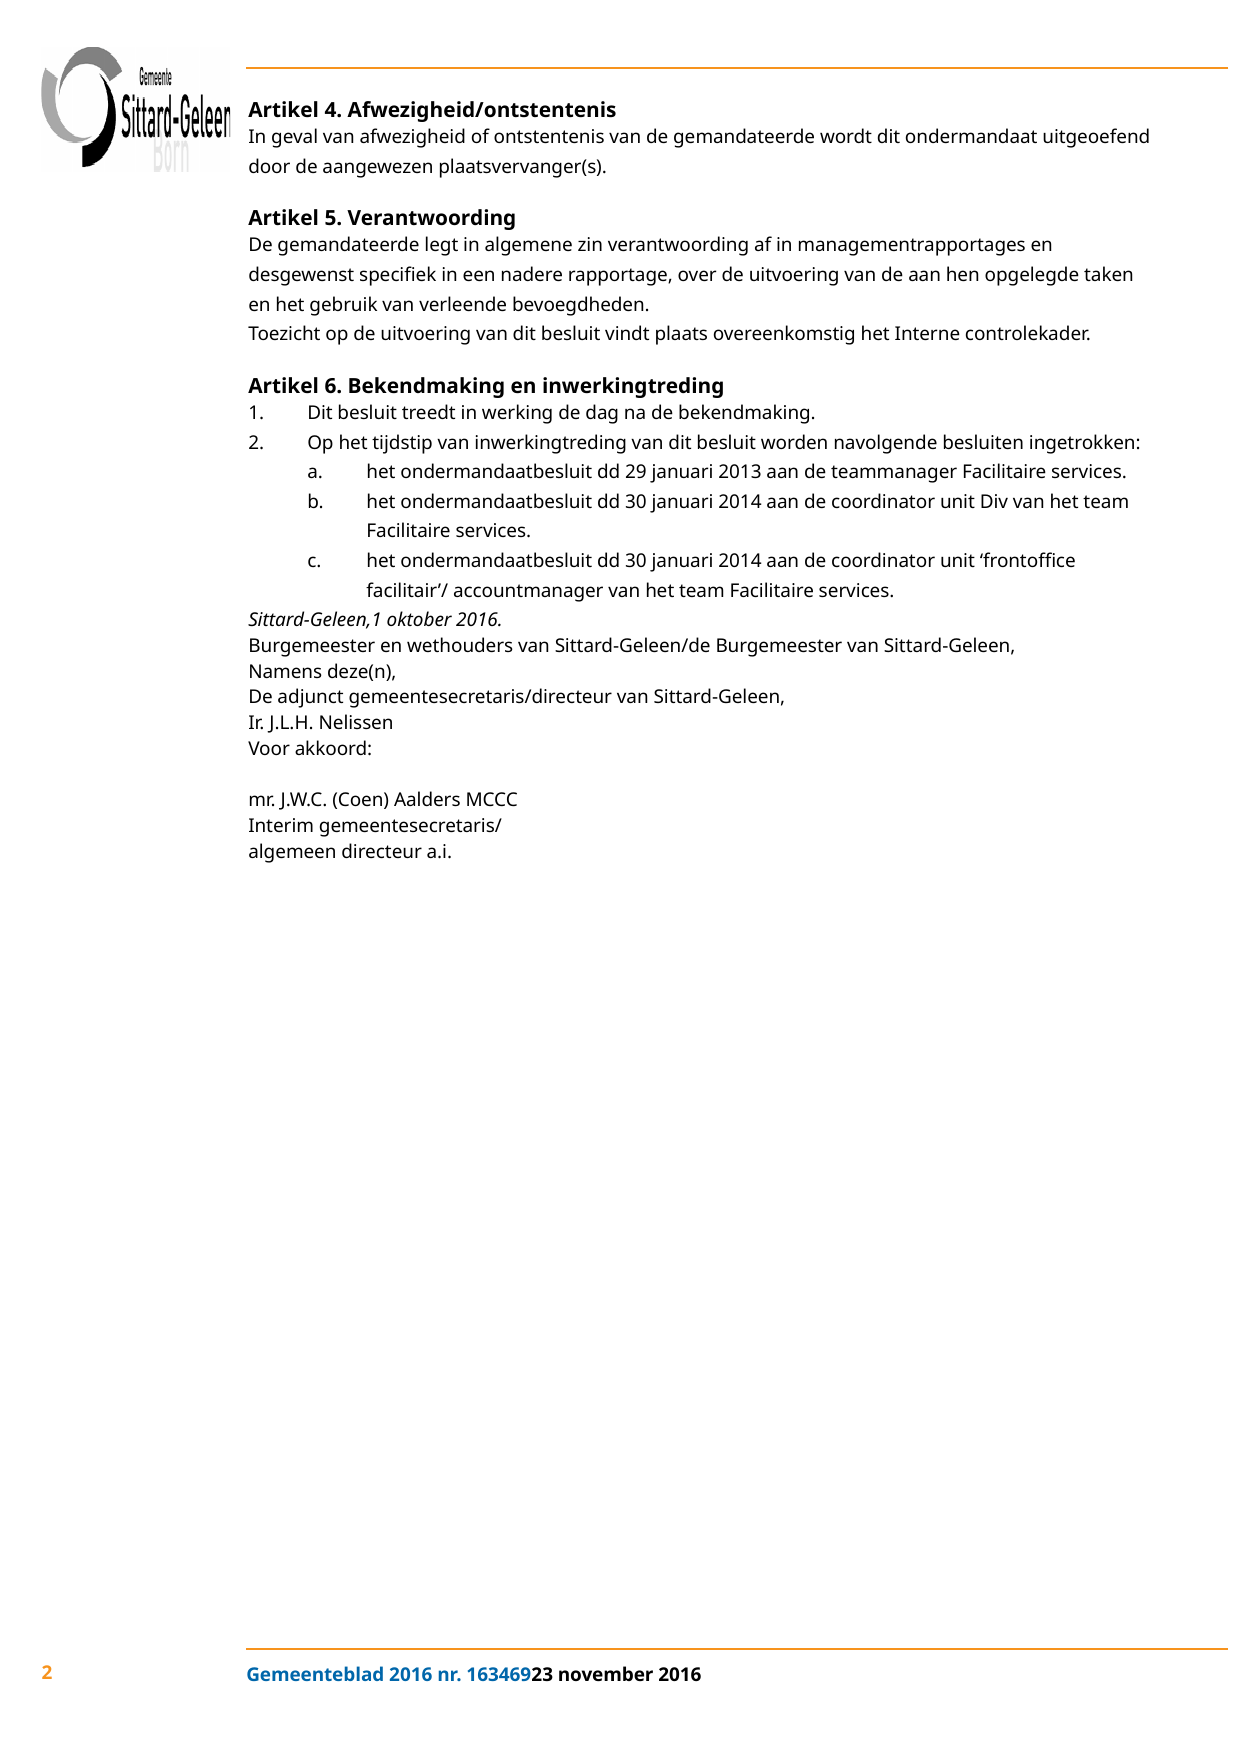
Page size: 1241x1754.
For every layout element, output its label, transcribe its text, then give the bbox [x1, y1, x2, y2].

text De gemandateerde legt in algemene zin verantwoording af in managementrapportages en desgewenst specifiek in een nadere rapportage, over de uitvoering van de aan hen opgelegde taken en het gebruik van verleende bevoegdheden. [248, 232, 1152, 317]
text Ir. J.L.H. Nelissen [248, 709, 1152, 735]
text Artikel 6. Bekendmaking en inwerkingtreding [248, 371, 1152, 399]
text Artikel 5. Verantwoording [248, 203, 1152, 232]
list het ondermandaatbesluit dd 30 januari 2014 aan de coordinator unit ‘frontoffice facilitair’/ accountmanager van het team Facilitaire services. [307, 547, 1152, 602]
text mr. J.W.C. (Coen) Aalders MCCC [248, 786, 1152, 812]
picture [41, 47, 231, 172]
text Sittard-Geleen,1 oktober 2016. [248, 606, 1152, 632]
list Dit besluit treedt in werking de dag na de bekendmaking. [248, 399, 1152, 425]
text Artikel 4. Afwezigheid/ontstentenis [248, 95, 1152, 123]
list het ondermandaatbesluit dd 30 januari 2014 aan de coordinator unit Div van het team Facilitaire services. [307, 488, 1152, 543]
text Voor akkoord: [248, 735, 1152, 761]
text In geval van afwezigheid of ontstentenis van de gemandateerde wordt dit ondermandaat uitgeoefend door de aangewezen plaatsvervanger(s). [248, 123, 1152, 178]
list het ondermandaatbesluit dd 29 januari 2013 aan de teammanager Facilitaire services. [307, 458, 1152, 484]
text Namens deze(n), [248, 658, 1152, 683]
text De adjunct gemeentesecretaris/directeur van Sittard-Geleen, [248, 683, 1152, 709]
text Toezicht op de uitvoering van dit besluit vindt plaats overeenkomstig het Interne controlekader. [248, 320, 1152, 346]
text Interim gemeentesecretaris/ [248, 812, 1152, 838]
list Op het tijdstip van inwerkingtreding van dit besluit worden navolgende besluiten ingetrokken: [248, 429, 1152, 454]
text algemeen directeur a.i. [248, 838, 1152, 864]
text Burgemeester en wethouders van Sittard-Geleen/de Burgemeester van Sittard-Geleen, [248, 632, 1152, 658]
